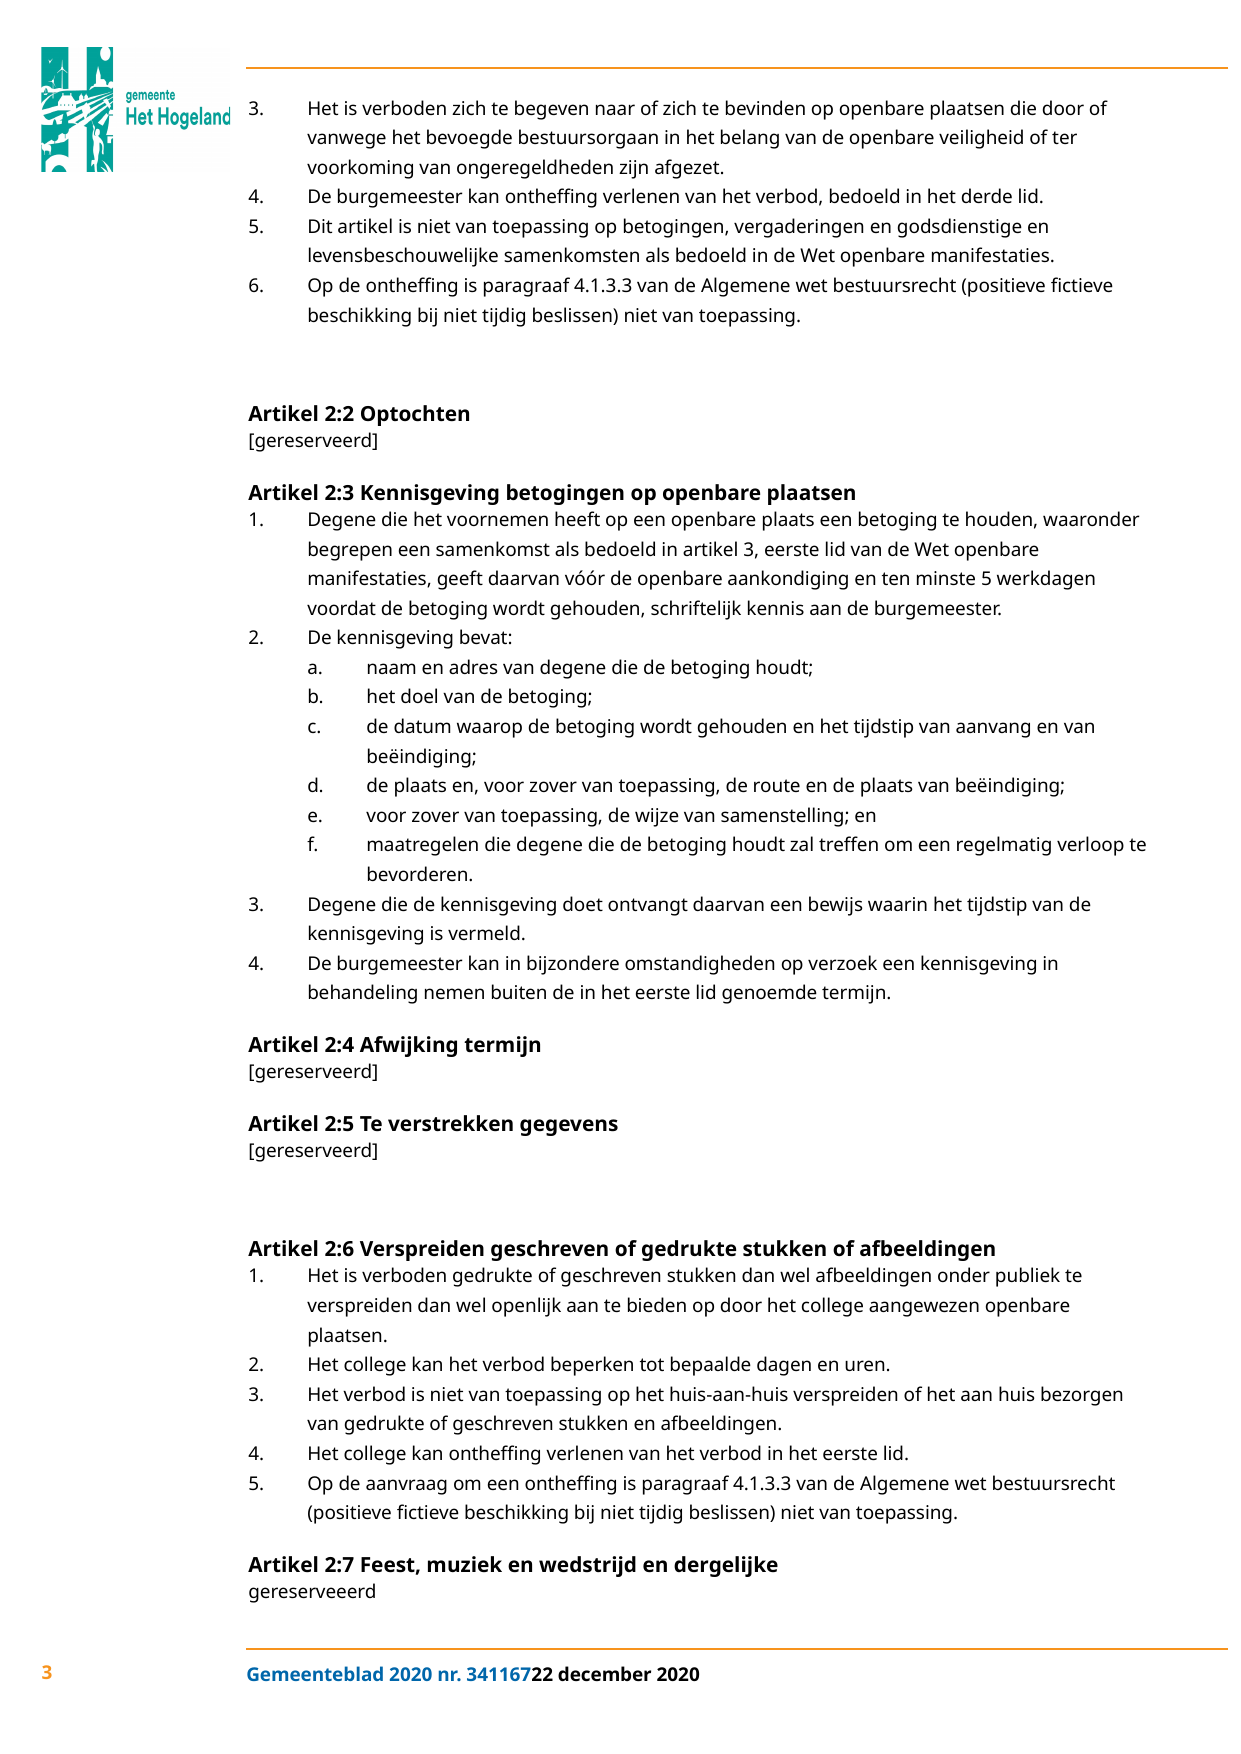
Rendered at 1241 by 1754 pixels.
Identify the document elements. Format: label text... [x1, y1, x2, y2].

list Het college kan het verbod beperken tot bepaalde dagen en uren. [248, 1351, 1152, 1377]
list Op de ontheffing is paragraaf 4.1.3.3 van de Algemene wet bestuursrecht (positieve fictieve beschikking bij niet tijdig beslissen) niet van toepassing. [248, 272, 1152, 328]
text gereserveeerd [248, 1578, 1152, 1604]
list Degene die de kennisgeving doet ontvangt daarvan een bewijs waarin het tijdstip van de kennisgeving is vermeld. [248, 891, 1152, 946]
text [gereserveerd] [248, 1058, 1152, 1084]
list Op de aanvraag om een ontheffing is paragraaf 4.1.3.3 van de Algemene wet bestuursrecht (positieve fictieve beschikking bij niet tijdig beslissen) niet van toepassing. [248, 1470, 1152, 1525]
text Artikel 2:7 Feest, muziek en wedstrijd en dergelijke [248, 1550, 1152, 1578]
list Het verbod is niet van toepassing op het huis-aan-huis verspreiden of het aan huis bezorgen van gedrukte of geschreven stukken en afbeeldingen. [248, 1381, 1152, 1436]
picture [41, 47, 231, 172]
list Het is verboden gedrukte of geschreven stukken dan wel afbeeldingen onder publiek te verspreiden dan wel openlijk aan te bieden op door het college aangewezen openbare plaatsen. [248, 1263, 1152, 1347]
text Artikel 2:4 Afwijking termijn [248, 1030, 1152, 1058]
list Dit artikel is niet van toepassing op betogingen, vergaderingen en godsdienstige en levensbeschouwelijke samenkomsten als bedoeld in de Wet openbare manifestaties. [248, 213, 1152, 268]
text Artikel 2:3 Kennisgeving betogingen op openbare plaatsen [248, 478, 1152, 506]
list het doel van de betoging; [307, 684, 1152, 709]
list Degene die het voornemen heeft op een openbare plaats een betoging te houden, waaronder begrepen een samenkomst als bedoeld in artikel 3, eerste lid van de Wet openbare manifestaties, geeft daarvan vóór de openbare aankondiging en ten minste 5 werkdagen voordat de betoging wordt gehouden, schriftelijk kennis aan de burgemeester. [248, 506, 1152, 621]
text Artikel 2:2 Optochten [248, 399, 1152, 427]
list de datum waarop de betoging wordt gehouden en het tijdstip van aanvang en van beëindiging; [307, 713, 1152, 768]
list De burgemeester kan ontheffing verlenen van het verbod, bedoeld in het derde lid. [248, 183, 1152, 209]
list voor zover van toepassing, de wijze van samenstelling; en [307, 802, 1152, 828]
list Het college kan ontheffing verlenen van het verbod in het eerste lid. [248, 1440, 1152, 1466]
list maatregelen die degene die de betoging houdt zal treffen om een regelmatig verloop te bevorderen. [307, 832, 1152, 887]
text Artikel 2:5 Te verstrekken gegevens [248, 1109, 1152, 1137]
list De kennisgeving bevat: [248, 624, 1152, 650]
list naam en adres van degene die de betoging houdt; [307, 654, 1152, 680]
text [gereserveerd] [248, 427, 1152, 453]
text Artikel 2:6 Verspreiden geschreven of gedrukte stukken of afbeeldingen [248, 1234, 1152, 1263]
text [gereserveerd] [248, 1137, 1152, 1163]
list de plaats en, voor zover van toepassing, de route en de plaats van beëindiging; [307, 772, 1152, 798]
list De burgemeester kan in bijzondere omstandigheden op verzoek een kennisgeving in behandeling nemen buiten de in het eerste lid genoemde termijn. [248, 950, 1152, 1005]
list Het is verboden zich te begeven naar of zich te bevinden op openbare plaatsen die door of vanwege het bevoegde bestuursorgaan in het belang van de openbare veiligheid of ter voorkoming van ongeregeldheden zijn afgezet. [248, 95, 1152, 180]
